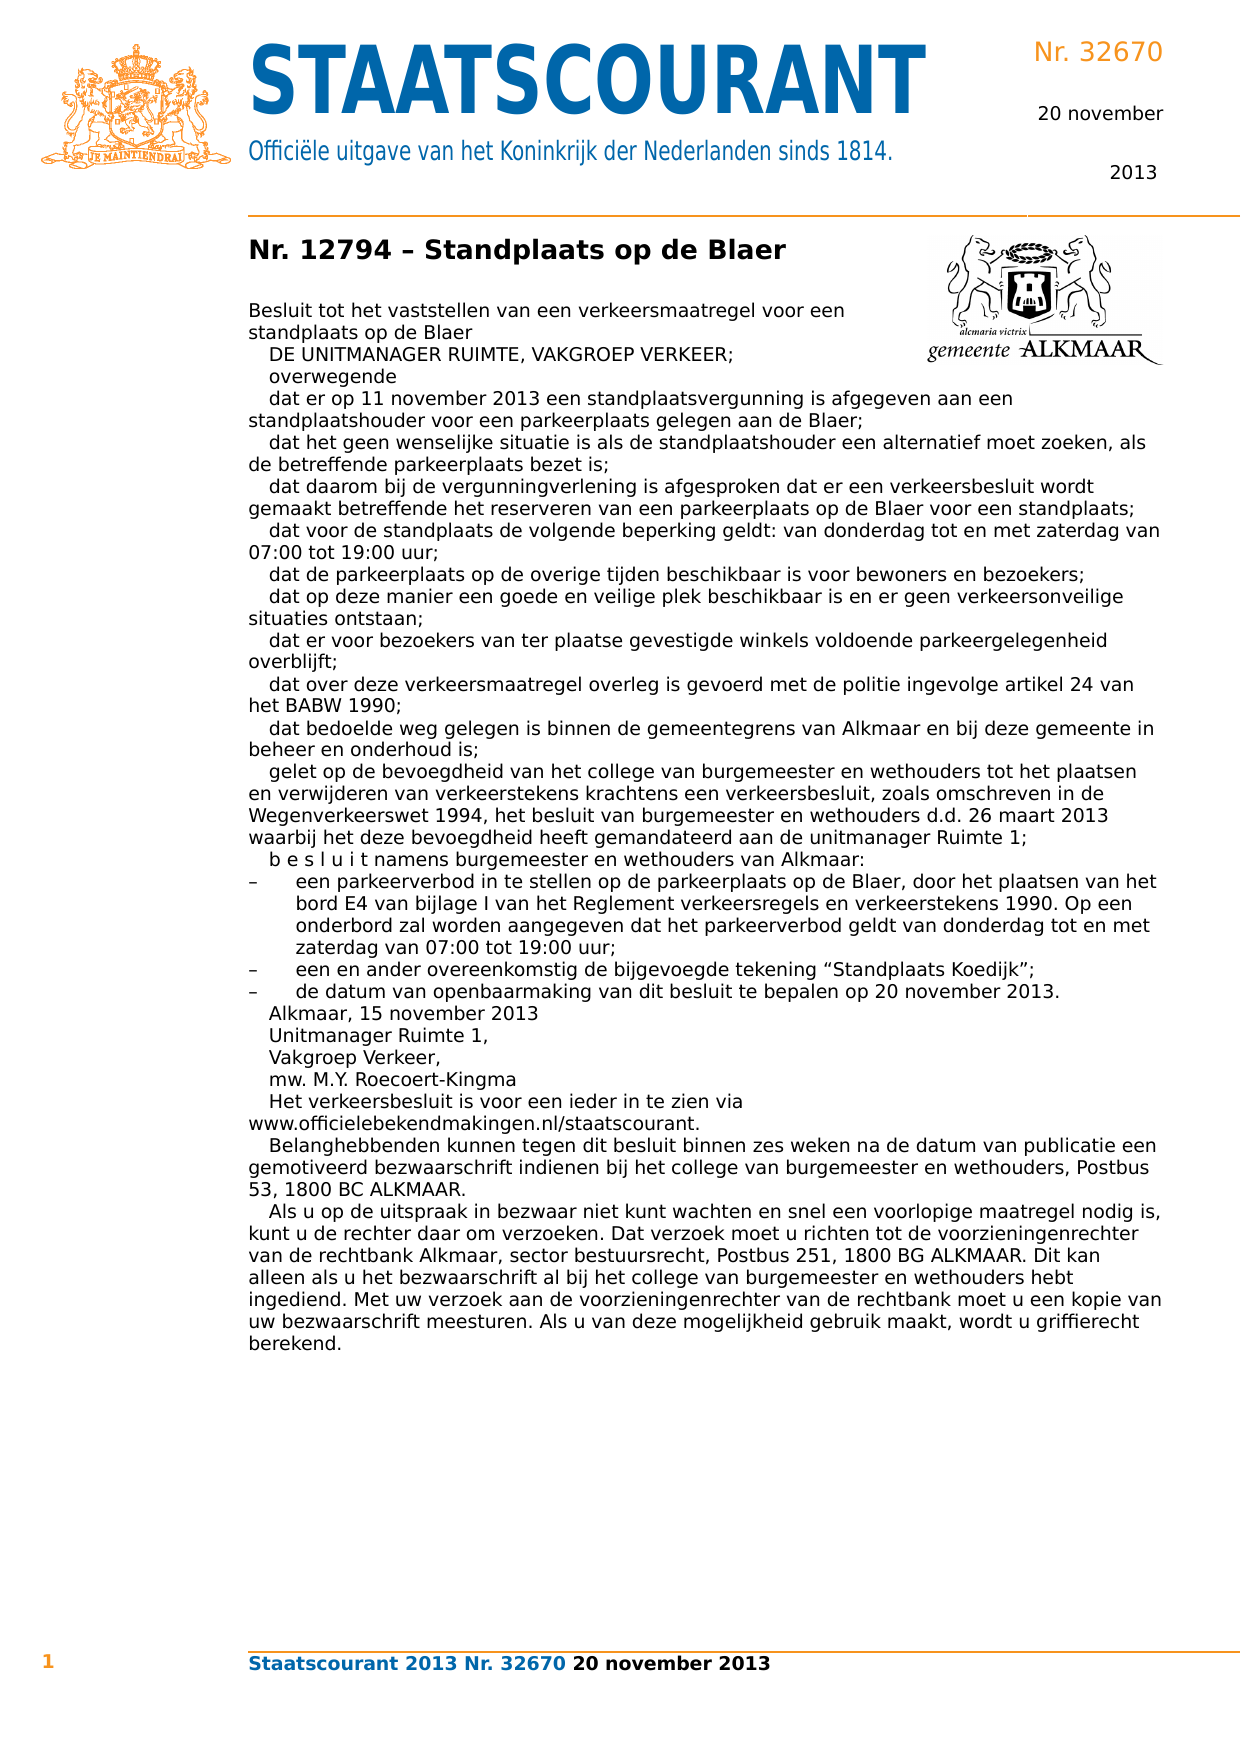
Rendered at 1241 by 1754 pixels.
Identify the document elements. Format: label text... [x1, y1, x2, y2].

text dat het geen wenselijke situatie is als de standplaatshouder een alternatief moet zoeken, als de betreffende parkeerplaats bezet is; [248, 432, 1163, 476]
text dat er voor bezoekers van ter plaatse gevestigde winkels voldoende parkeergelegenheid overblijft; [248, 629, 1163, 673]
picture [927, 235, 1164, 365]
text dat voor de standplaats de volgende beperking geldt: van donderdag tot en met zaterdag van 07:00 tot 19:00 uur; [248, 519, 1163, 563]
text Unitmanager Ruimte 1, [248, 1025, 1163, 1047]
text dat er op 11 november 2013 een standplaatsvergunning is afgegeven aan een standplaatshouder voor een parkeerplaats gelegen aan de Blaer; [248, 388, 1163, 432]
text gelet op de bevoegdheid van het college van burgemeester en wethouders tot het plaatsen en verwijderen van verkeerstekens krachtens een verkeersbesluit, zoals omschreven in de Wegenverkeerswet 1994, het besluit van burgemeester en wethouders d.d. 26 maart 2013 waarbij het deze bevoegdheid heeft gemandateerd aan de unitmanager Ruimte 1; [248, 761, 1163, 849]
text Belanghebbenden kunnen tegen dit besluit binnen zes weken na de datum van publicatie een gemotiveerd bezwaarschrift indienen bij het college van burgemeester en wethouders, Postbus 53, 1800 BC ALKMAAR. [248, 1135, 1163, 1201]
list een parkeerverbod in te stellen op de parkeerplaats op de Blaer, door het plaatsen van het bord E4 van bijlage I van het Reglement verkeersregels en verkeerstekens 1990. Op een onderbord zal worden aangegeven dat het parkeerverbod geldt van donderdag tot en met zaterdag van 07:00 tot 19:00 uur; [248, 871, 1163, 959]
text Het verkeersbesluit is voor een ieder in te zien via www.officielebekendmakingen.nl/staatscourant. [248, 1091, 1163, 1135]
list een en ander overeenkomstig de bijgevoegde tekening “Standplaats Koedijk”; [248, 959, 1163, 981]
text b e s l u i t namens burgemeester en wethouders van Alkmaar: [248, 849, 1163, 871]
subtitle Nr. 12794 – Standplaats op de Blaer [248, 235, 927, 266]
text dat daarom bij de vergunningverlening is afgesproken dat er een verkeersbesluit wordt gemaakt betreffende het reserveren van een parkeerplaats op de Blaer voor een standplaats; [248, 476, 1163, 519]
text mw. M.Y. Roecoert-Kingma [248, 1069, 1163, 1091]
text dat de parkeerplaats op de overige tijden beschikbaar is voor bewoners en bezoekers; [248, 563, 1163, 586]
list de datum van openbaarmaking van dit besluit te bepalen op 20 november 2013. [248, 981, 1163, 1003]
text Vakgroep Verkeer, [248, 1047, 1163, 1069]
text Besluit tot het vaststellen van een verkeersmaatregel voor een standplaats op de Blaer [248, 300, 927, 344]
text dat bedoelde weg gelegen is binnen de gemeentegrens van Alkmaar en bij deze gemeente in beheer en onderhoud is; [248, 717, 1163, 761]
text Alkmaar, 15 november 2013 [248, 1003, 1163, 1025]
text Als u op de uitspraak in bezwaar niet kunt wachten en snel een voorlopige maatregel nodig is, kunt u de rechter daar om verzoeken. Dat verzoek moet u richten tot de voorzieningenrechter van de rechtbank Alkmaar, sector bestuursrecht, Postbus 251, 1800 BG ALKMAAR. Dit kan alleen als u het bezwaarschrift al bij het college van burgemeester en wethouders hebt ingediend. Met uw verzoek aan de voorzieningenrechter van de rechtbank moet u een kopie van uw bezwaarschrift meesturen. Als u van deze mogelijkheid gebruik maakt, wordt u griffierecht berekend. [248, 1201, 1163, 1355]
text dat over deze verkeersmaatregel overleg is gevoerd met de politie ingevolge artikel 24 van het BABW 1990; [248, 673, 1163, 717]
picture [41, 44, 231, 169]
text DE UNITMANAGER RUIMTE, VAKGROEP VERKEER; [248, 344, 1163, 366]
text dat op deze manier een goede en veilige plek beschikbaar is en er geen verkeersonveilige situaties ontstaan; [248, 586, 1163, 629]
text overwegende [248, 366, 1163, 388]
